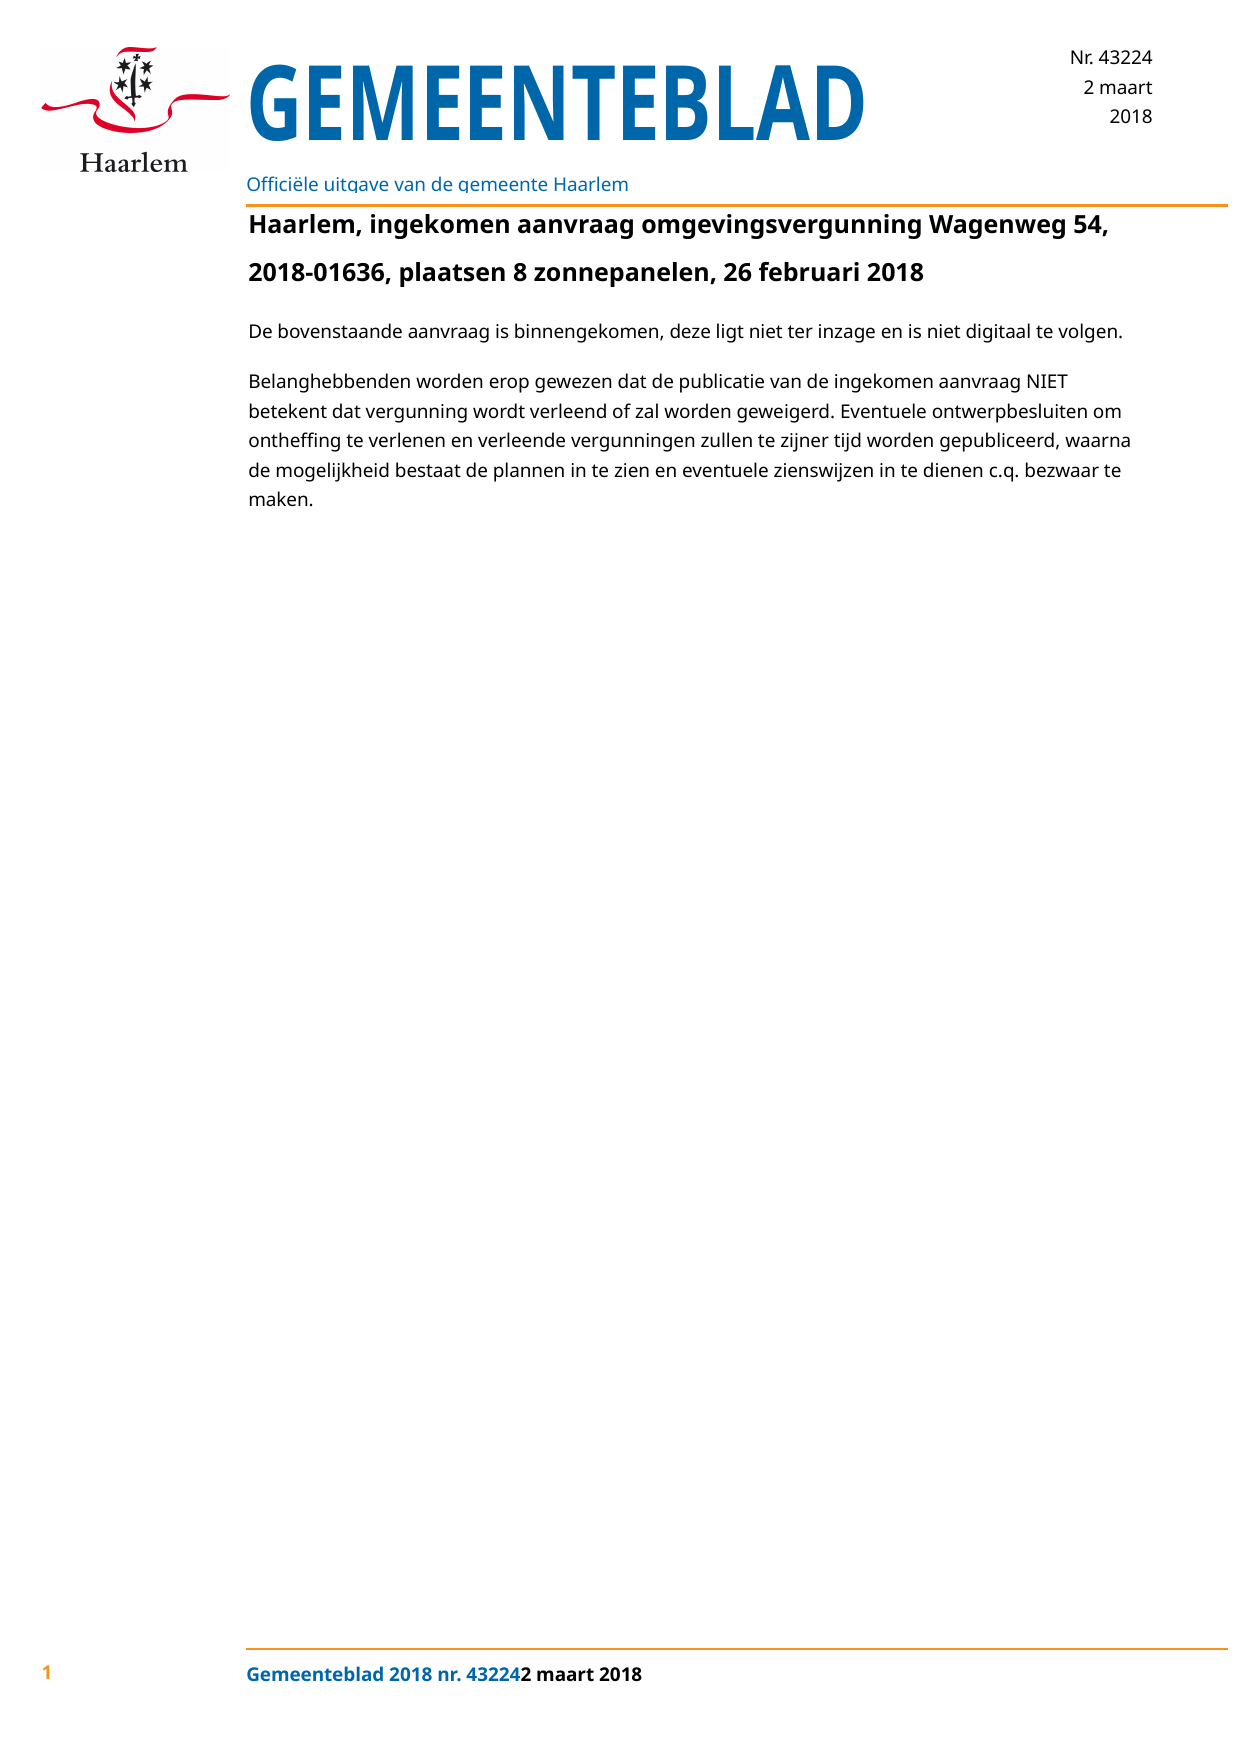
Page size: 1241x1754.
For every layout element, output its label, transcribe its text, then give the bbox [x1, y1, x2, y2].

picture [41, 47, 231, 172]
text Haarlem, ingekomen aanvraag omgevingsvergunning Wagenweg 54, 2018-01636, plaatsen 8 zonnepanelen, 26 februari 2018 [248, 207, 1152, 288]
text Belanghebbenden worden erop gewezen dat de publicatie van de ingekomen aanvraag NIET betekent dat vergunning wordt verleend of zal worden geweigerd. Eventuele ontwerpbesluiten om ontheffing te verlenen en verleende vergunningen zullen te zijner tijd worden gepubliceerd, waarna de mogelijkheid bestaat de plannen in te zien en eventuele zienswijzen in te dienen c.q. bezwaar te maken. [248, 368, 1152, 512]
text De bovenstaande aanvraag is binnengekomen, deze ligt niet ter inzage en is niet digitaal te volgen. [248, 318, 1152, 344]
